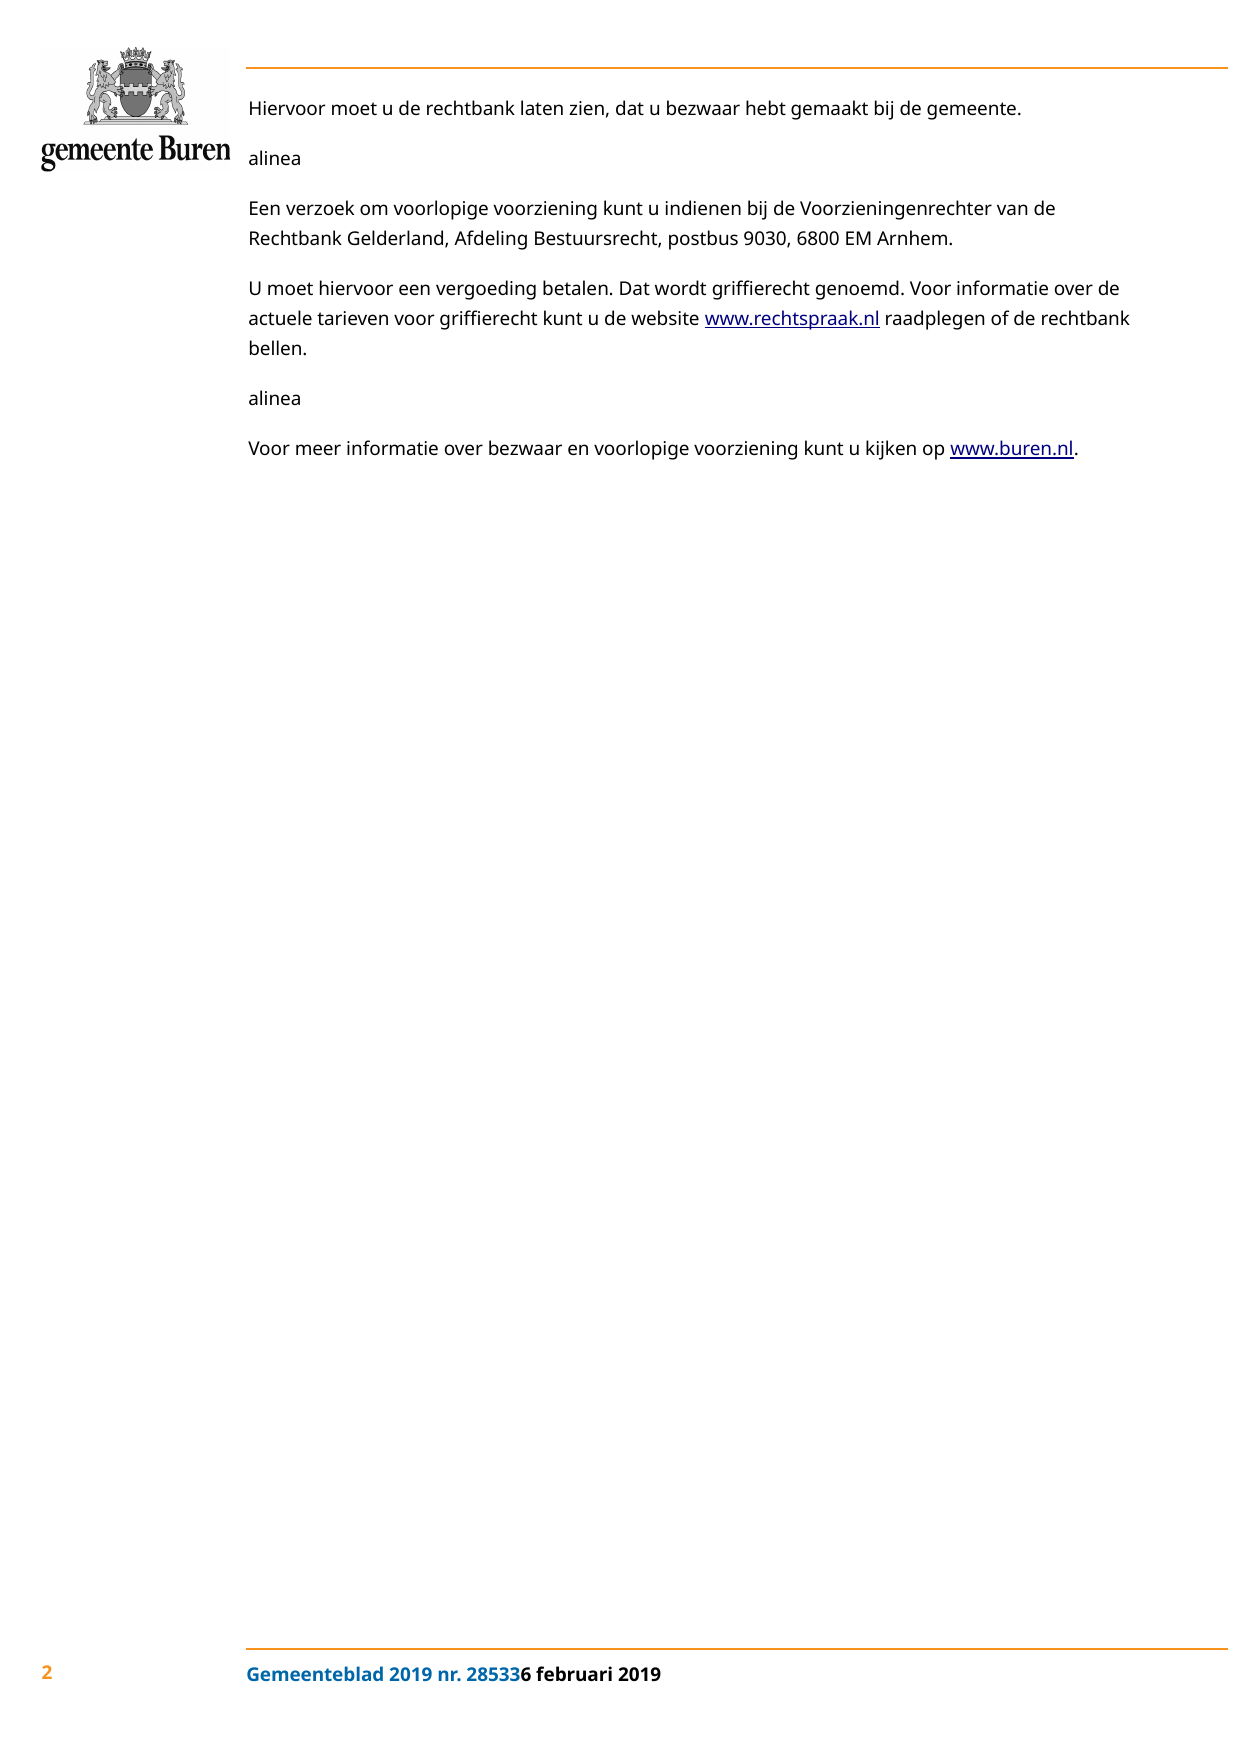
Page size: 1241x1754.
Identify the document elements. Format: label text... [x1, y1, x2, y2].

text alinea­ [248, 385, 1152, 411]
text Voor meer informatie over bezwaar en voorlopige voorziening kunt u kijken op www.buren.nl. [248, 436, 1152, 461]
text alinea­ [248, 145, 1152, 171]
text Hiervoor moet u de rechtbank laten zien, dat u bezwaar hebt gemaakt bij de gemeente. [248, 95, 1152, 121]
text U moet hiervoor een vergoeding betalen. Dat wordt griffierecht genoemd. Voor informatie over de actuele tarieven voor griffierecht kunt u de website www.rechtspraak.nl raadplegen of de rechtbank bellen. [248, 276, 1152, 361]
picture [41, 47, 231, 172]
text Een verzoek om voorlopige voorziening kunt u indienen bij de Voorzieningenrechter van de Rechtbank Gelderland, Afdeling Bestuursrecht, postbus 9030, 6800 EM Arnhem. [248, 196, 1152, 251]
